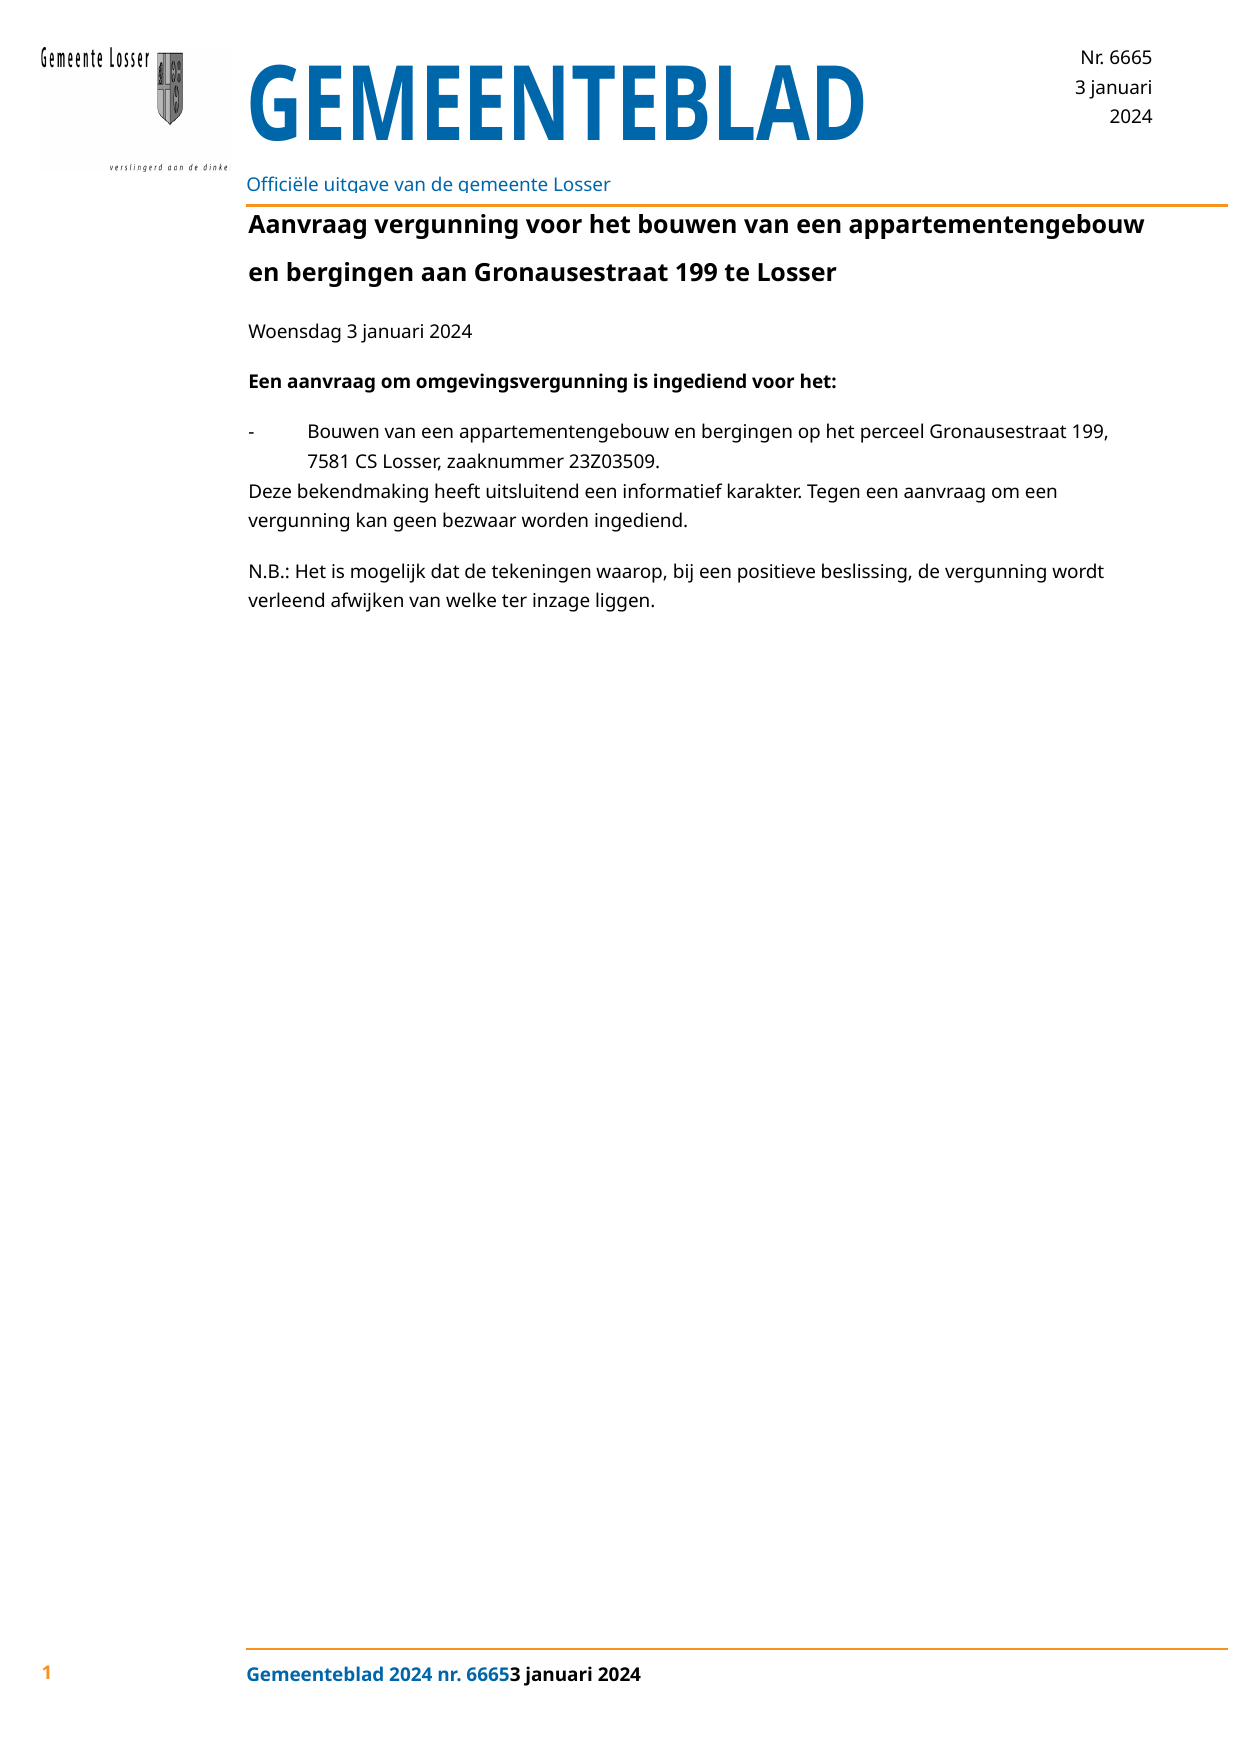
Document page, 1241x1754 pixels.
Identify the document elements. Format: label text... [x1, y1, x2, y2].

picture [41, 47, 231, 172]
text Aanvraag vergunning voor het bouwen van een appartementengebouw en bergingen aan Gronausestraat 199 te Losser [248, 207, 1152, 288]
text N.B.: Het is mogelijk dat de tekeningen waarop, bij een positieve beslissing, de vergunning wordt verleend afwijken van welke ter inzage liggen. [248, 558, 1152, 613]
text Een aanvraag om omgevingsvergunning is ingediend voor het: [248, 368, 1152, 394]
text Deze bekendmaking heeft uitsluitend een informatief karakter. Tegen een aanvraag om een vergunning kan geen bezwaar worden ingediend. [248, 478, 1152, 533]
list Bouwen van een appartementengebouw en bergingen op het perceel Gronausestraat 199, 7581 CS Losser, zaaknummer 23Z03509. [248, 419, 1152, 474]
text Woensdag 3 januari 2024 [248, 318, 1152, 344]
